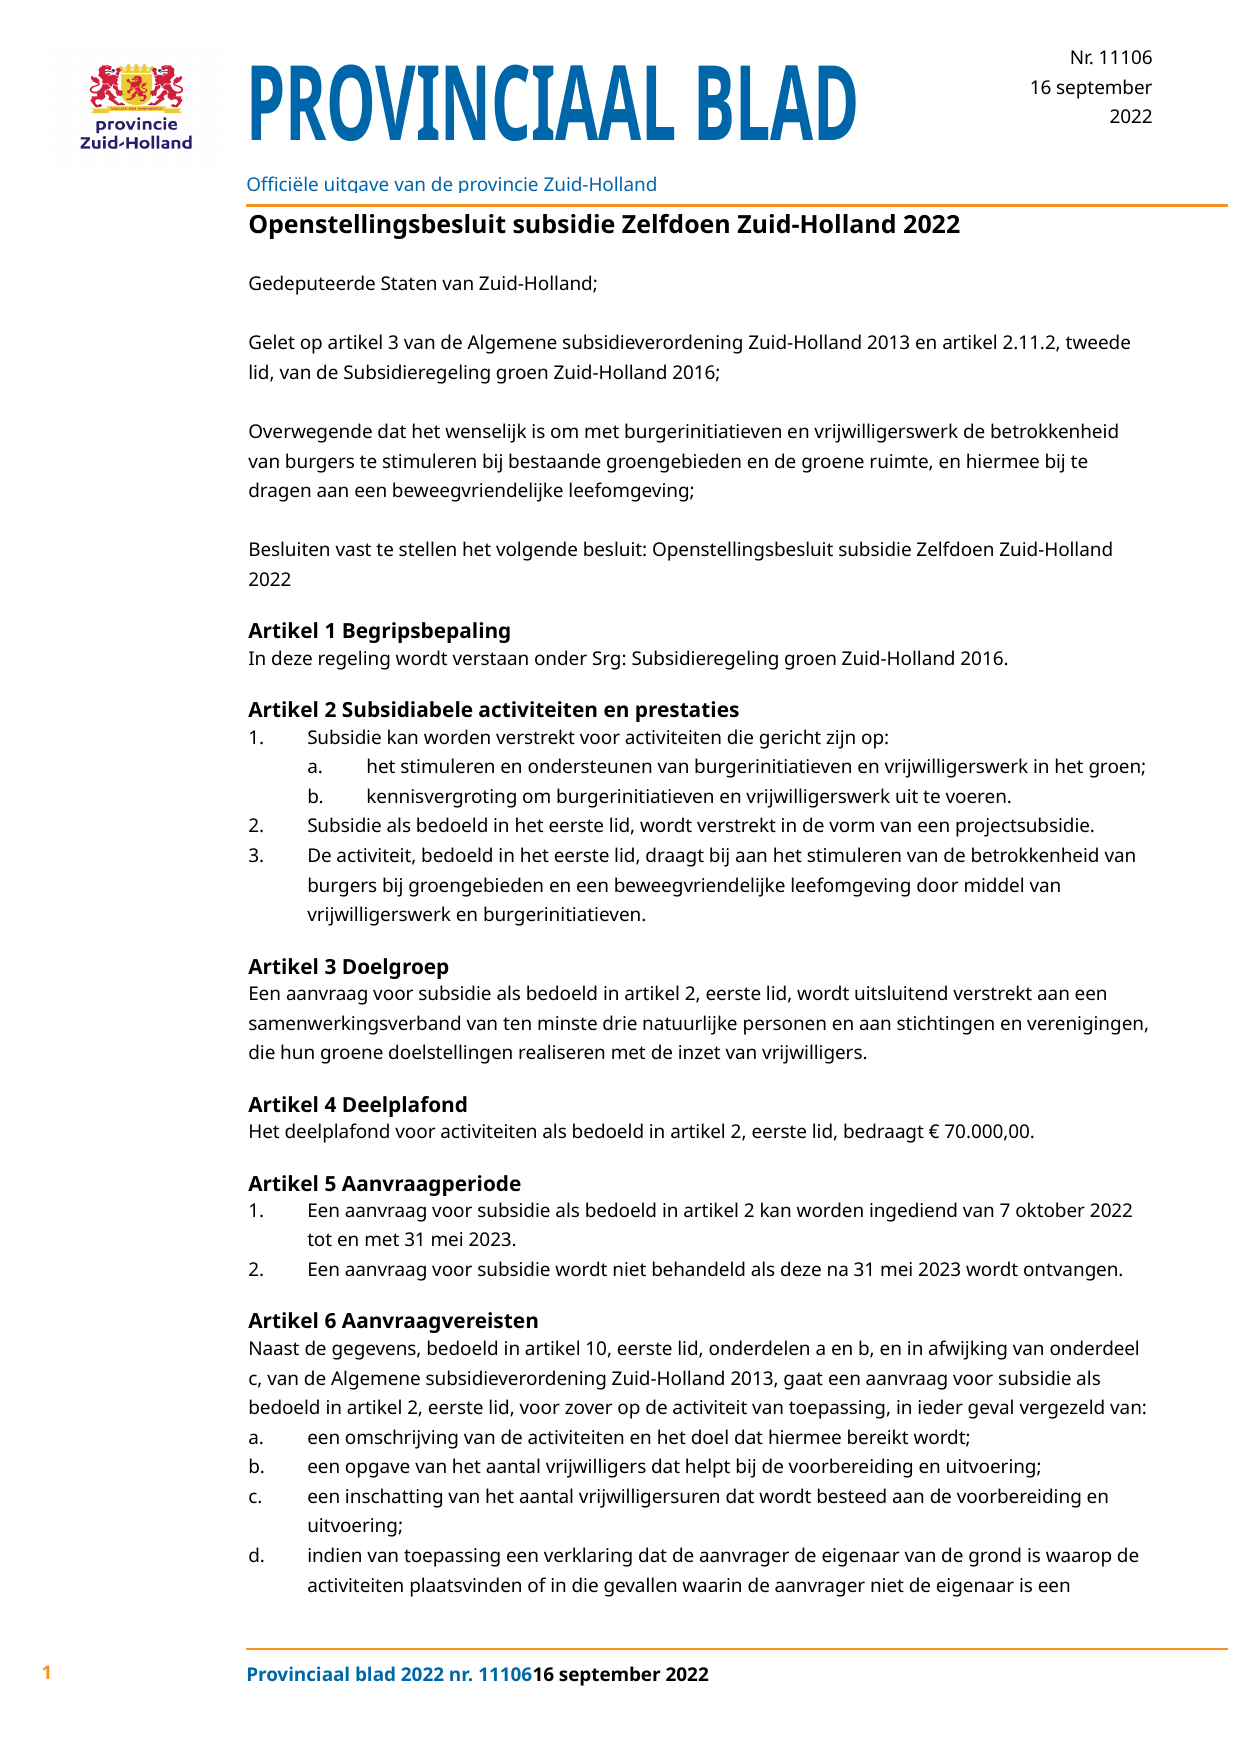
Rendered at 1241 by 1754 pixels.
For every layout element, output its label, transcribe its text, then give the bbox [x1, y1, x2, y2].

text Artikel 6 Aanvraagvereisten [248, 1307, 1152, 1335]
text Overwegende dat het wenselijk is om met burgerinitiatieven en vrijwilligerswerk de betrokkenheid van burgers te stimuleren bij bestaande groengebieden en de groene ruimte, en hiermee bij te dragen aan een beweegvriendelijke leefomgeving; [248, 418, 1152, 503]
text Artikel 1 Begripsbepaling [248, 617, 1152, 645]
list Subsidie kan worden verstrekt voor activiteiten die gericht zijn op: [248, 724, 1152, 749]
picture [41, 47, 231, 172]
text In deze regeling wordt verstaan onder Srg: Subsidieregeling groen Zuid-Holland 2016. [248, 645, 1152, 671]
list Subsidie als bedoeld in het eerste lid, wordt verstrekt in de vorm van een projectsubsidie. [248, 813, 1152, 838]
text Een aanvraag voor subsidie als bedoeld in artikel 2, eerste lid, wordt uitsluitend verstrekt aan een samenwerkingsverband van ten minste drie natuurlijke personen en aan stichtingen en verenigingen, die hun groene doelstellingen realiseren met de inzet van vrijwilligers. [248, 980, 1152, 1065]
list indien van toepassing een verklaring dat de aanvrager de eigenaar van de grond is waarop de activiteiten plaatsvinden of in die gevallen waarin de aanvrager niet de eigenaar is een [248, 1542, 1152, 1597]
list een inschatting van het aantal vrijwilligersuren dat wordt besteed aan de voorbereiding en uitvoering; [248, 1483, 1152, 1538]
text Besluiten vast te stellen het volgende besluit: Openstellingsbesluit subsidie Zelfdoen Zuid-Holland 2022 [248, 537, 1152, 592]
text Openstellingsbesluit subsidie Zelfdoen Zuid-Holland 2022 [248, 207, 1152, 241]
text Gedeputeerde Staten van Zuid-Holland; [248, 270, 1152, 296]
list een opgave van het aantal vrijwilligers dat helpt bij de voorbereiding en uitvoering; [248, 1453, 1152, 1479]
list De activiteit, bedoeld in het eerste lid, draagt bij aan het stimuleren van de betrokkenheid van burgers bij groengebieden en een beweegvriendelijke leefomgeving door middel van vrijwilligerswerk en burgerinitiatieven. [248, 842, 1152, 927]
text Naast de gegevens, bedoeld in artikel 10, eerste lid, onderdelen a en b, en in afwijking van onderdeel c, van de Algemene subsidieverordening Zuid-Holland 2013, gaat een aanvraag voor subsidie als bedoeld in artikel 2, eerste lid, voor zover op de activiteit van toepassing, in ieder geval vergezeld van: [248, 1335, 1152, 1420]
list kennisvergroting om burgerinitiatieven en vrijwilligerswerk uit te voeren. [307, 783, 1152, 809]
text Artikel 2 Subsidiabele activiteiten en prestaties [248, 695, 1152, 724]
list het stimuleren en ondersteunen van burgerinitiatieven en vrijwilligerswerk in het groen; [307, 753, 1152, 779]
list Een aanvraag voor subsidie als bedoeld in artikel 2 kan worden ingediend van 7 oktober 2022 tot en met 31 mei 2023. [248, 1197, 1152, 1252]
text Artikel 3 Doelgroep [248, 952, 1152, 980]
list Een aanvraag voor subsidie wordt niet behandeld als deze na 31 mei 2023 wordt ontvangen. [248, 1256, 1152, 1282]
text Artikel 5 Aanvraagperiode [248, 1169, 1152, 1197]
list een omschrijving van de activiteiten en het doel dat hiermee bereikt wordt; [248, 1424, 1152, 1449]
text Gelet op artikel 3 van de Algemene subsidieverordening Zuid-Holland 2013 en artikel 2.11.2, tweede lid, van de Subsidieregeling groen Zuid-Holland 2016; [248, 329, 1152, 385]
text Het deelplafond voor activiteiten als bedoeld in artikel 2, eerste lid, bedraagt € 70.000,00. [248, 1118, 1152, 1144]
text Artikel 4 Deelplafond [248, 1090, 1152, 1118]
